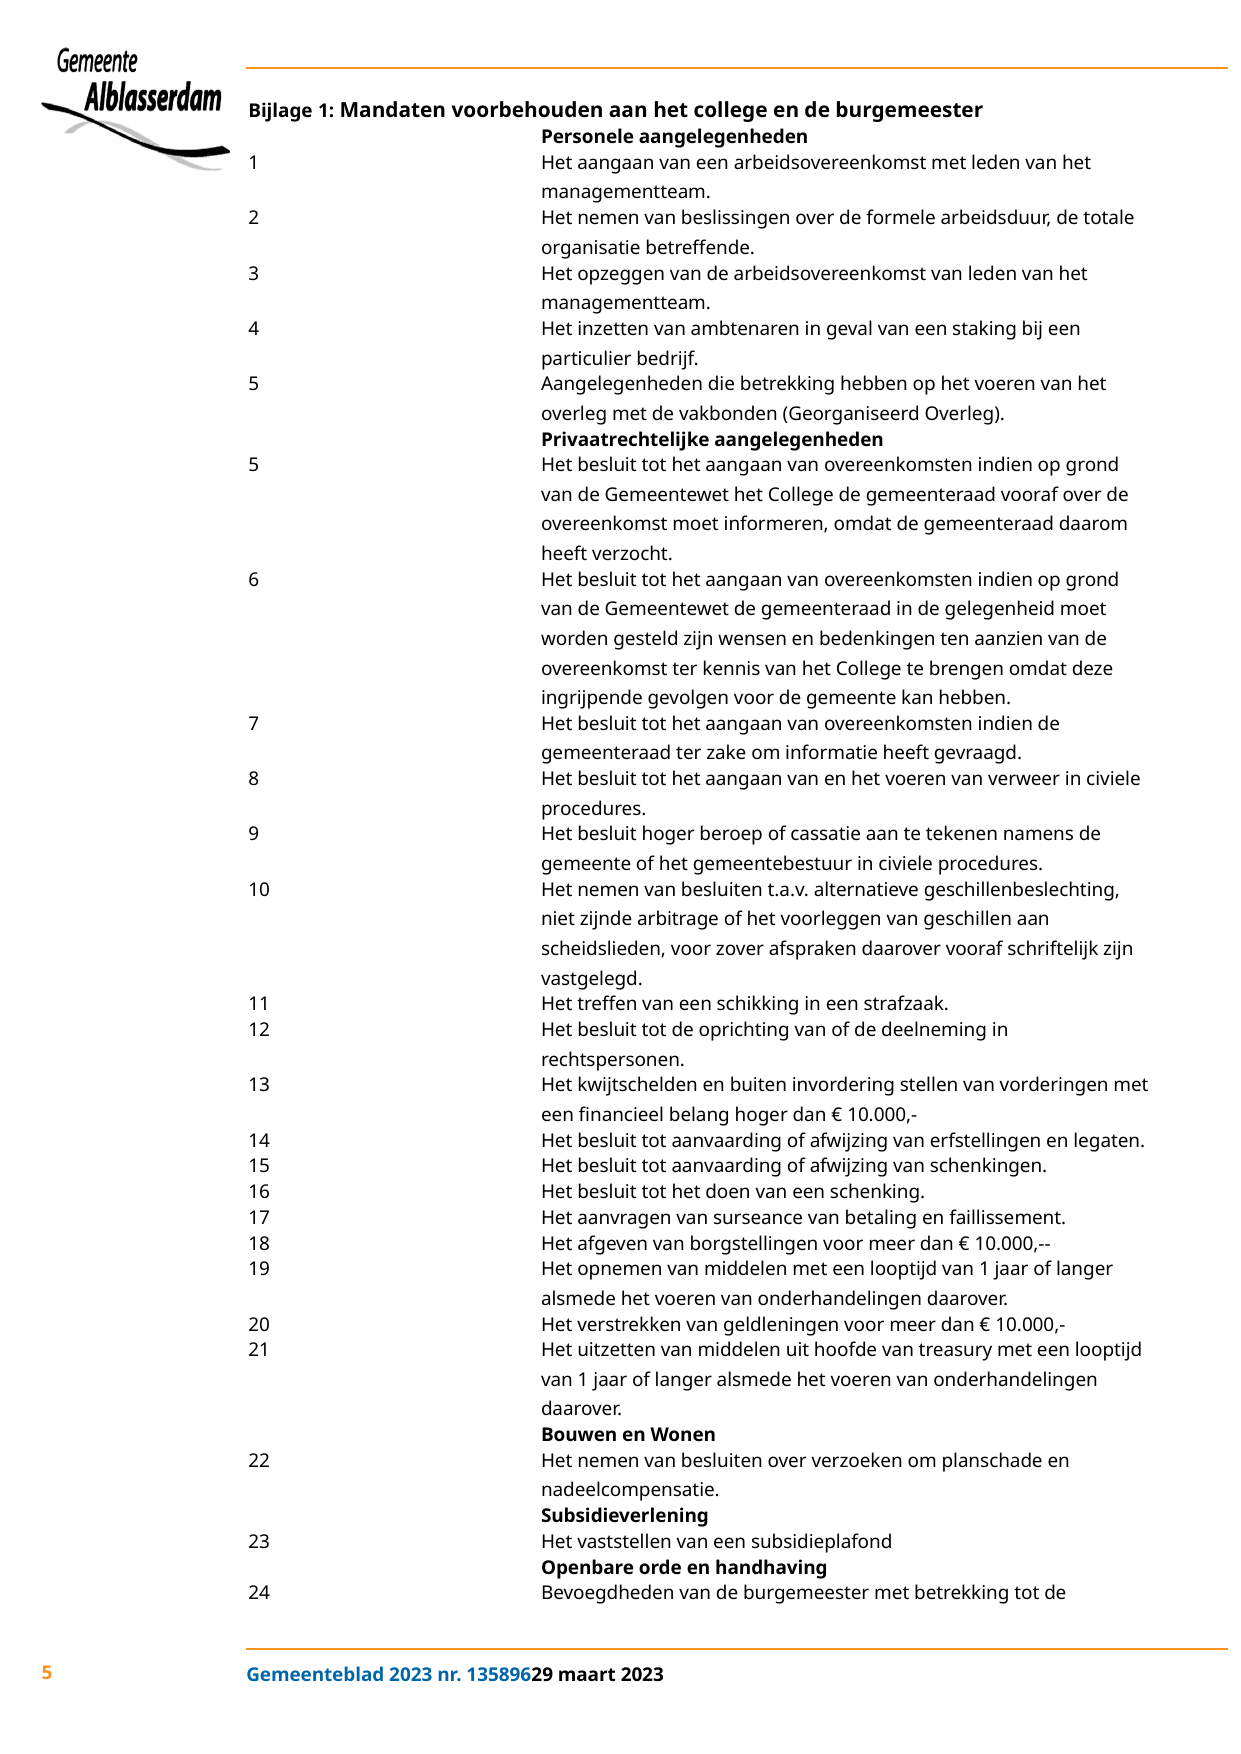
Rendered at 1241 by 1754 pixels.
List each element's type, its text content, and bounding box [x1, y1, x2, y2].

table_cell Het opzeggen van de arbeidsovereenkomst van leden van het managementteam. [541, 260, 1152, 315]
table_cell Het besluit tot aanvaarding of afwijzing van erfstellingen en legaten. [541, 1127, 1152, 1152]
table_cell Het treffen van een schikking in een strafzaak. [541, 990, 1152, 1016]
table_cell 19 [248, 1255, 541, 1311]
table_cell 20 [248, 1311, 541, 1336]
table_cell Het nemen van beslissingen over de formele arbeidsduur, de totale organisatie betreffende. [541, 205, 1152, 260]
table_cell 4 [248, 315, 541, 370]
table_cell 6 [248, 566, 541, 710]
table_cell 10 [248, 876, 541, 990]
table_cell Het verstrekken van geldleningen voor meer dan € 10.000,- [541, 1311, 1152, 1336]
table_cell 11 [248, 990, 541, 1016]
table_cell 5 [248, 451, 541, 566]
table_cell Het besluit tot het doen van een schenking. [541, 1178, 1152, 1204]
table_cell Het opnemen van middelen met een looptijd van 1 jaar of langer alsmede het voeren van onderhandelingen daarover. [541, 1255, 1152, 1311]
table_header Personele aangelegenheden [541, 124, 1152, 149]
table_cell 8 [248, 765, 541, 821]
table_cell Het besluit tot aanvaarding of afwijzing van schenkingen. [541, 1153, 1152, 1178]
table_cell [248, 1503, 541, 1528]
table_cell 12 [248, 1016, 541, 1071]
table_cell 9 [248, 821, 541, 876]
table_cell Het besluit tot het aangaan van overeenkomsten indien op grond van de Gemeentewet het College de gemeenteraad vooraf over de overeenkomst moet informeren, omdat de gemeenteraad daarom heeft verzocht. [541, 451, 1152, 566]
table_cell Het vaststellen van een subsidieplafond [541, 1528, 1152, 1554]
table_cell 13 [248, 1071, 541, 1127]
table_cell Het besluit tot het aangaan van overeenkomsten indien op grond van de Gemeentewet de gemeenteraad in de gelegenheid moet worden gesteld zijn wensen en bedenkingen ten aanzien van de overeenkomst ter kennis van het College te brengen omdat deze ingrijpende gevolgen voor de gemeente kan hebben. [541, 566, 1152, 710]
table_cell 22 [248, 1447, 541, 1502]
table_cell Openbare orde en handhaving [541, 1554, 1152, 1579]
table_cell Het aangaan van een arbeidsovereenkomst met leden van het managementteam. [541, 149, 1152, 204]
table_cell 1 [248, 149, 541, 204]
table_cell Privaatrechtelijke aangelegenheden [541, 426, 1152, 451]
table_cell 23 [248, 1528, 541, 1554]
table_cell Het besluit tot het aangaan van en het voeren van verweer in civiele procedures. [541, 765, 1152, 821]
table_cell [248, 1421, 541, 1447]
table_cell 21 [248, 1336, 541, 1421]
table_cell [248, 1554, 541, 1579]
text Bijlage 1: Mandaten voorbehouden aan het college en de burgemeester [248, 95, 1152, 123]
table_cell 3 [248, 260, 541, 315]
table_cell Subsidieverlening [541, 1503, 1152, 1528]
table_cell Het inzetten van ambtenaren in geval van een staking bij een particulier bedrijf. [541, 315, 1152, 370]
table_cell Het nemen van besluiten t.a.v. alternatieve geschillenbeslechting, niet zijnde arbitrage of het voorleggen van geschillen aan scheidslieden, voor zover afspraken daarover vooraf schriftelijk zijn vastgelegd. [541, 876, 1152, 990]
table_cell Het besluit hoger beroep of cassatie aan te tekenen namens de gemeente of het gemeentebestuur in civiele procedures. [541, 821, 1152, 876]
table_cell Aangelegenheden die betrekking hebben op het voeren van het overleg met de vakbonden (Georganiseerd Overleg). [541, 370, 1152, 426]
table_cell 2 [248, 205, 541, 260]
table_cell [248, 426, 541, 451]
table_cell 15 [248, 1153, 541, 1178]
table_cell 16 [248, 1178, 541, 1204]
table_cell Het nemen van besluiten over verzoeken om planschade en nadeelcompensatie. [541, 1447, 1152, 1502]
table_header [248, 124, 541, 149]
table_cell Het aanvragen van surseance van betaling en faillissement. [541, 1204, 1152, 1230]
table_cell 5 [248, 370, 541, 426]
table_cell 18 [248, 1230, 541, 1255]
table_cell 7 [248, 710, 541, 765]
table_cell Het kwijtschelden en buiten invordering stellen van vorderingen met een financieel belang hoger dan € 10.000,- [541, 1071, 1152, 1127]
table_cell Het uitzetten van middelen uit hoofde van treasury met een looptijd van 1 jaar of langer alsmede het voeren van onderhandelingen daarover. [541, 1336, 1152, 1421]
table_cell Het besluit tot het aangaan van overeenkomsten indien de gemeenteraad ter zake om informatie heeft gevraagd. [541, 710, 1152, 765]
table_cell 17 [248, 1204, 541, 1230]
table_cell Het afgeven van borgstellingen voor meer dan € 10.000,-- [541, 1230, 1152, 1255]
table_cell 14 [248, 1127, 541, 1152]
table_cell Het besluit tot de oprichting van of de deelneming in rechtspersonen. [541, 1016, 1152, 1071]
picture [41, 47, 231, 172]
table_cell Bevoegdheden van de burgemeester met betrekking tot de [541, 1580, 1152, 1605]
table_cell Bouwen en Wonen [541, 1421, 1152, 1447]
table_cell 24 [248, 1580, 541, 1605]
